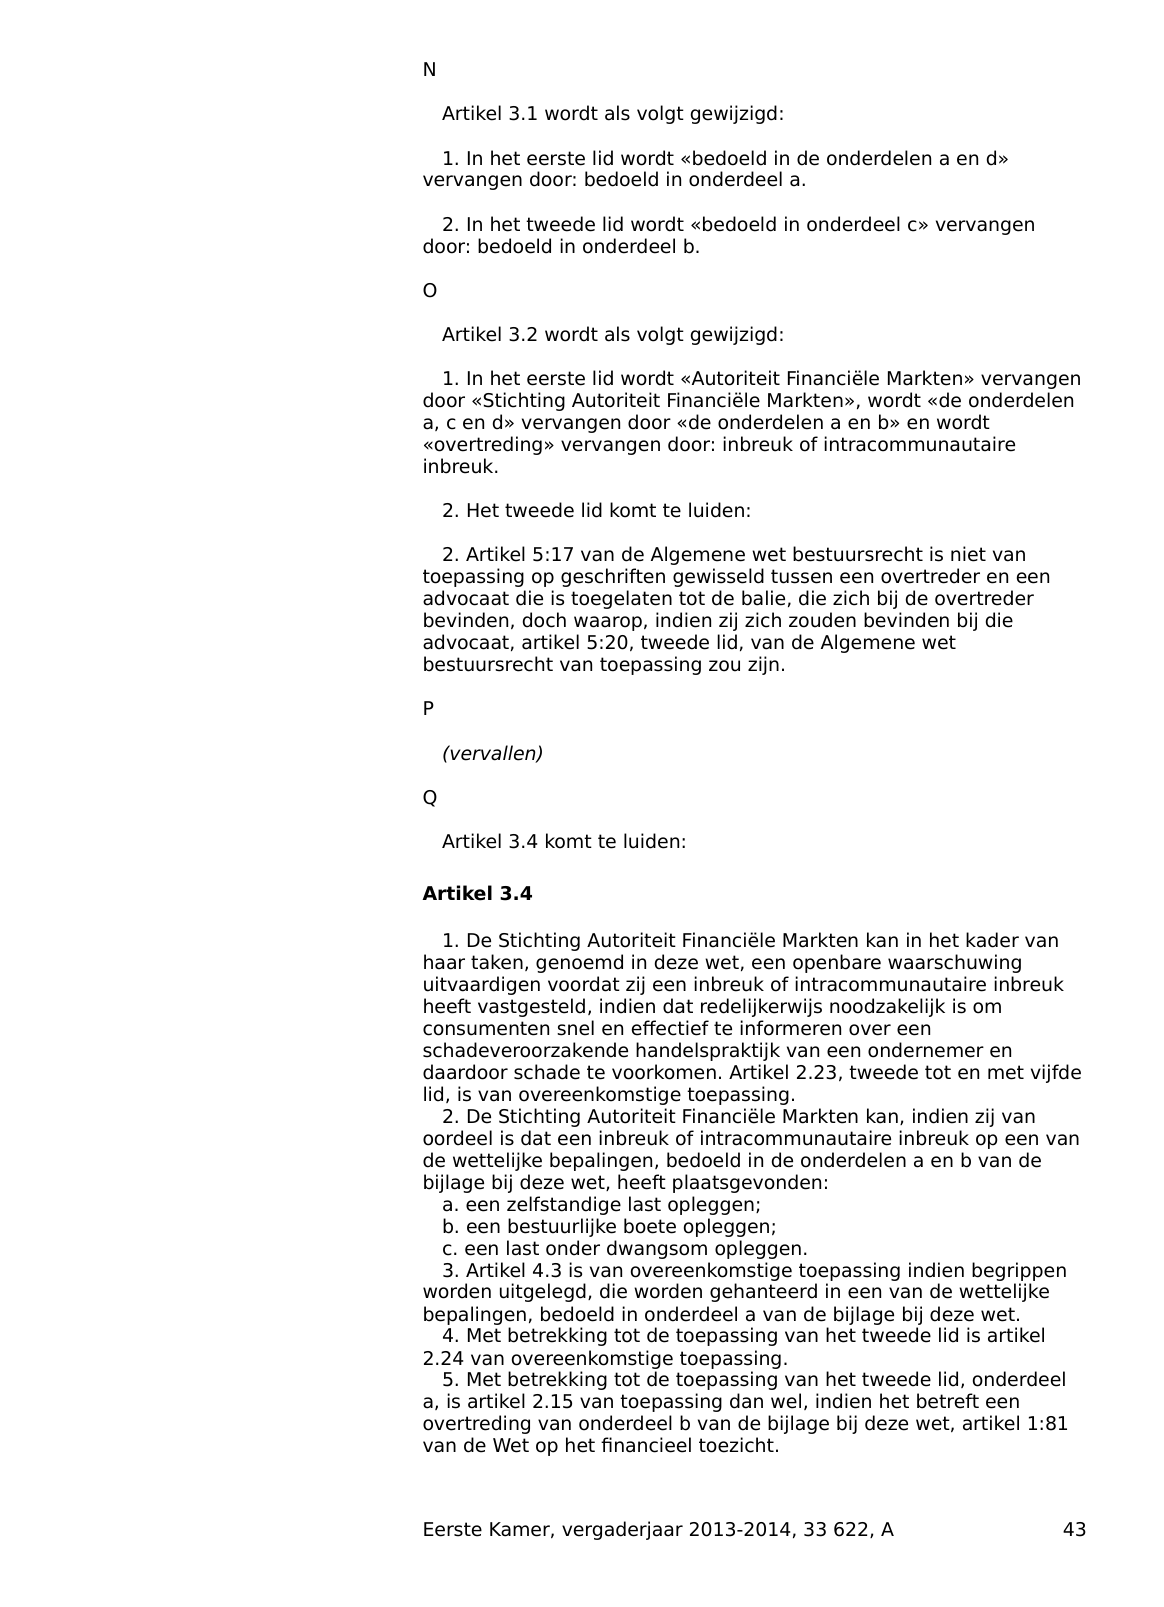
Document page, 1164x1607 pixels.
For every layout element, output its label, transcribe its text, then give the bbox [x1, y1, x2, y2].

text Q [422, 787, 1087, 809]
subtitle Artikel 3.4 [422, 883, 1087, 905]
text 1. In het eerste lid wordt «bedoeld in de onderdelen a en d» vervangen door: bedoeld in onderdeel a. [422, 147, 1087, 191]
text b. een bestuurlijke boete opleggen; [422, 1216, 1087, 1237]
text 2. In het tweede lid wordt «bedoeld in onderdeel c» vervangen door: bedoeld in onderdeel b. [422, 213, 1087, 257]
text a. een zelfstandige last opleggen; [422, 1193, 1087, 1216]
text O [422, 280, 1087, 302]
text (vervallen) [422, 742, 1087, 764]
text Artikel 3.1 wordt als volgt gewijzigd: [422, 103, 1087, 125]
text 1. De Stichting Autoriteit Financiële Markten kan in het kader van haar taken, genoemd in deze wet, een openbare waarschuwing uitvaardigen voordat zij een inbreuk of intracommunautaire inbreuk heeft vastgesteld, indien dat redelijkerwijs noodzakelijk is om consumenten snel en effectief te informeren over een schadeveroorzakende handelspraktijk van een ondernemer en daardoor schade te voorkomen. Artikel 2.23, tweede tot en met vijfde lid, is van overeenkomstige toepassing. [422, 930, 1087, 1106]
text c. een last onder dwangsom opleggen. [422, 1237, 1087, 1259]
text 3. Artikel 4.3 is van overeenkomstige toepassing indien begrippen worden uitgelegd, die worden gehanteerd in een van de wettelijke bepalingen, bedoeld in onderdeel a van de bijlage bij deze wet. [422, 1259, 1087, 1325]
text N [422, 59, 1087, 81]
text 2. Artikel 5:17 van de Algemene wet bestuursrecht is niet van toepassing op geschriften gewisseld tussen een overtreder en een advocaat die is toegelaten tot de balie, die zich bij de overtreder bevinden, doch waarop, indien zij zich zouden bevinden bij die advocaat, artikel 5:20, tweede lid, van de Algemene wet bestuursrecht van toepassing zou zijn. [422, 544, 1087, 676]
text 5. Met betrekking tot de toepassing van het tweede lid, onderdeel a, is artikel 2.15 van toepassing dan wel, indien het betreft een overtreding van onderdeel b van de bijlage bij deze wet, artikel 1:81 van de Wet op het financieel toezicht. [422, 1369, 1087, 1457]
text 2. De Stichting Autoriteit Financiële Markten kan, indien zij van oordeel is dat een inbreuk of intracommunautaire inbreuk op een van de wettelijke bepalingen, bedoeld in de onderdelen a en b van de bijlage bij deze wet, heeft plaatsgevonden: [422, 1106, 1087, 1193]
text 1. In het eerste lid wordt «Autoriteit Financiële Markten» vervangen door «Stichting Autoriteit Financiële Markten», wordt «de onderdelen a, c en d» vervangen door «de onderdelen a en b» en wordt «overtreding» vervangen door: inbreuk of intracommunautaire inbreuk. [422, 368, 1087, 478]
text Artikel 3.2 wordt als volgt gewijzigd: [422, 324, 1087, 346]
text 4. Met betrekking tot de toepassing van het tweede lid is artikel 2.24 van overeenkomstige toepassing. [422, 1325, 1087, 1369]
text 2. Het tweede lid komt te luiden: [422, 500, 1087, 522]
text Artikel 3.4 komt te luiden: [422, 831, 1087, 853]
text P [422, 698, 1087, 720]
